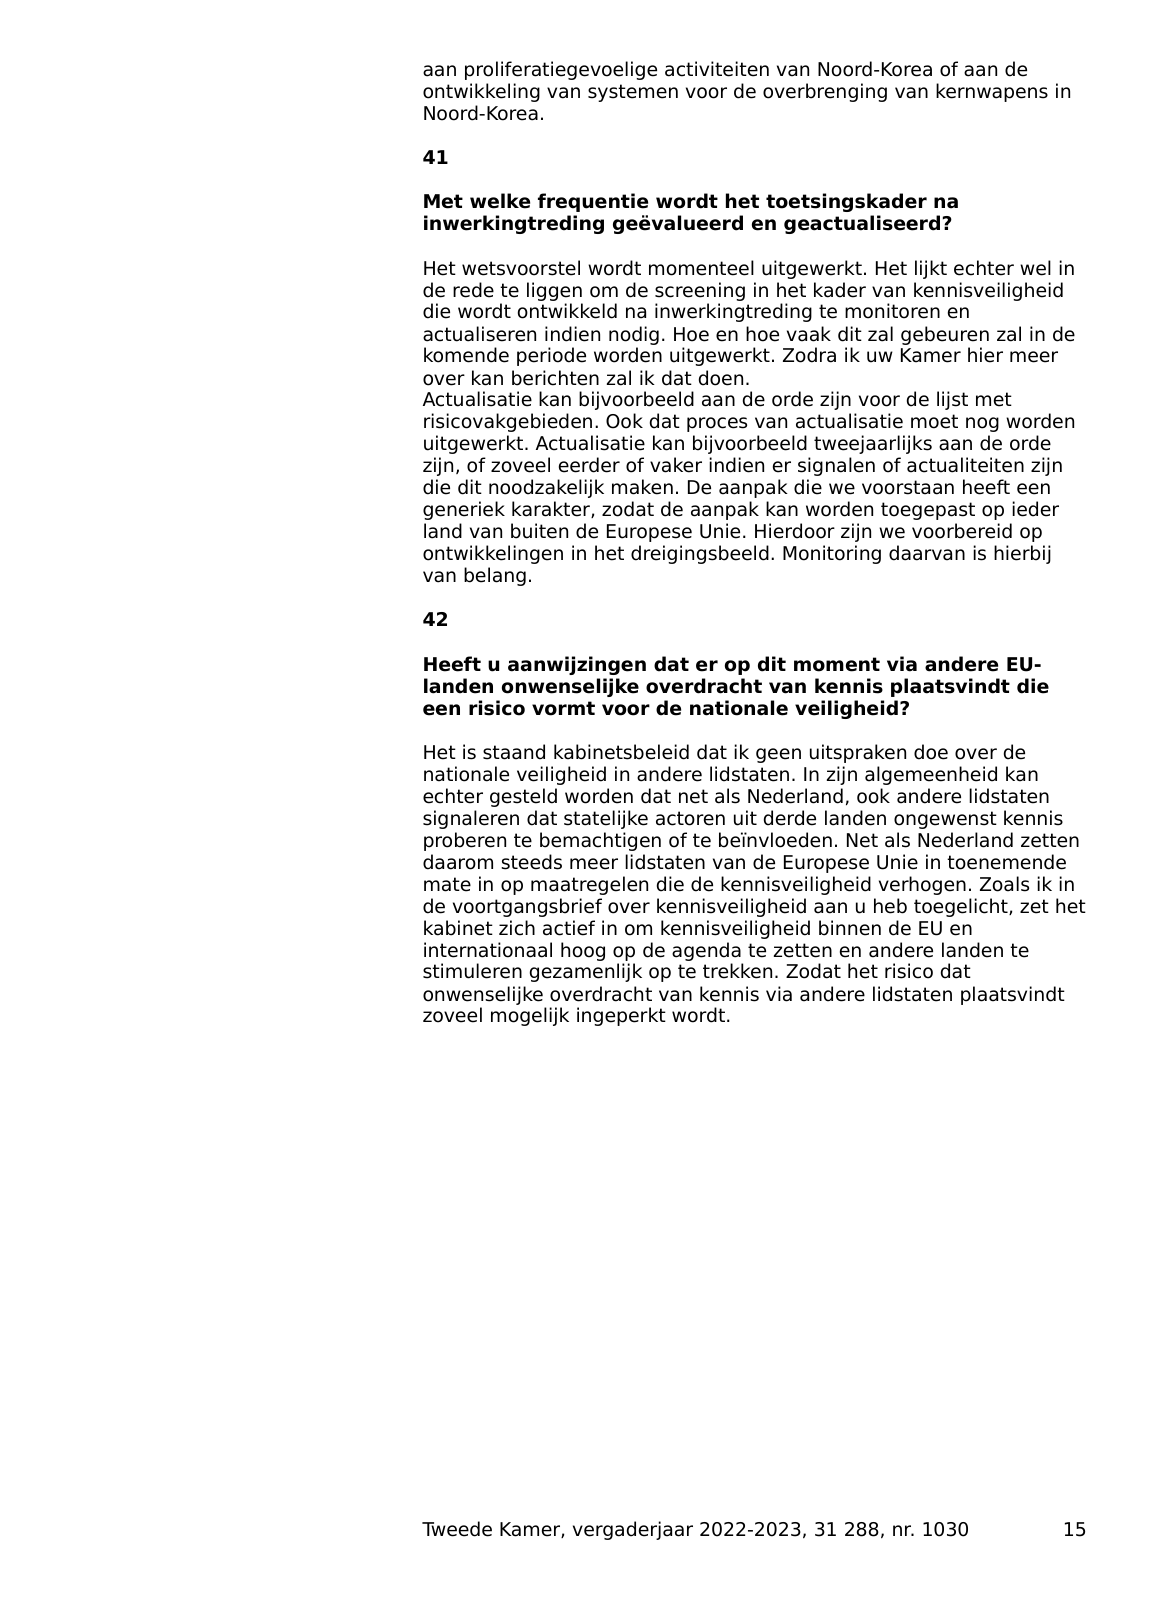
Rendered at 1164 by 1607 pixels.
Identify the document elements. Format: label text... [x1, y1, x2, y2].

subtitle 42 [422, 609, 1087, 631]
subtitle 41 [422, 147, 1087, 169]
text Het wetsvoorstel wordt momenteel uitgewerkt. Het lijkt echter wel in de rede te liggen om de screening in het kader van kennisveiligheid die wordt ontwikkeld na inwerkingtreding te monitoren en actualiseren indien nodig. Hoe en hoe vaak dit zal gebeuren zal in de komende periode worden uitgewerkt. Zodra ik uw Kamer hier meer over kan berichten zal ik dat doen. [422, 257, 1087, 389]
text aan proliferatiegevoelige activiteiten van Noord-Korea of aan de ontwikkeling van systemen voor de overbrenging van kernwapens in Noord-Korea. [422, 59, 1087, 125]
text Het is staand kabinetsbeleid dat ik geen uitspraken doe over de nationale veiligheid in andere lidstaten. In zijn algemeenheid kan echter gesteld worden dat net als Nederland, ook andere lidstaten signaleren dat statelijke actoren uit derde landen ongewenst kennis proberen te bemachtigen of te beïnvloeden. Net als Nederland zetten daarom steeds meer lidstaten van de Europese Unie in toenemende mate in op maatregelen die de kennisveiligheid verhogen. Zoals ik in de voortgangsbrief over kennisveiligheid aan u heb toegelicht, zet het kabinet zich actief in om kennisveiligheid binnen de EU en internationaal hoog op de agenda te zetten en andere landen te stimuleren gezamenlijk op te trekken. Zodat het risico dat onwenselijke overdracht van kennis via andere lidstaten plaatsvindt zoveel mogelijk ingeperkt wordt. [422, 742, 1087, 1027]
text Heeft u aanwijzingen dat er op dit moment via andere EU-landen onwenselijke overdracht van kennis plaatsvindt die een risico vormt voor de nationale veiligheid? [422, 653, 1087, 719]
text Met welke frequentie wordt het toetsingskader na inwerkingtreding geëvalueerd en geactualiseerd? [422, 191, 1087, 235]
text Actualisatie kan bijvoorbeeld aan de orde zijn voor de lijst met risicovakgebieden. Ook dat proces van actualisatie moet nog worden uitgewerkt. Actualisatie kan bijvoorbeeld tweejaarlijks aan de orde zijn, of zoveel eerder of vaker indien er signalen of actualiteiten zijn die dit noodzakelijk maken. De aanpak die we voorstaan heeft een generiek karakter, zodat de aanpak kan worden toegepast op ieder land van buiten de Europese Unie. Hierdoor zijn we voorbereid op ontwikkelingen in het dreigingsbeeld. Monitoring daarvan is hierbij van belang. [422, 389, 1087, 587]
